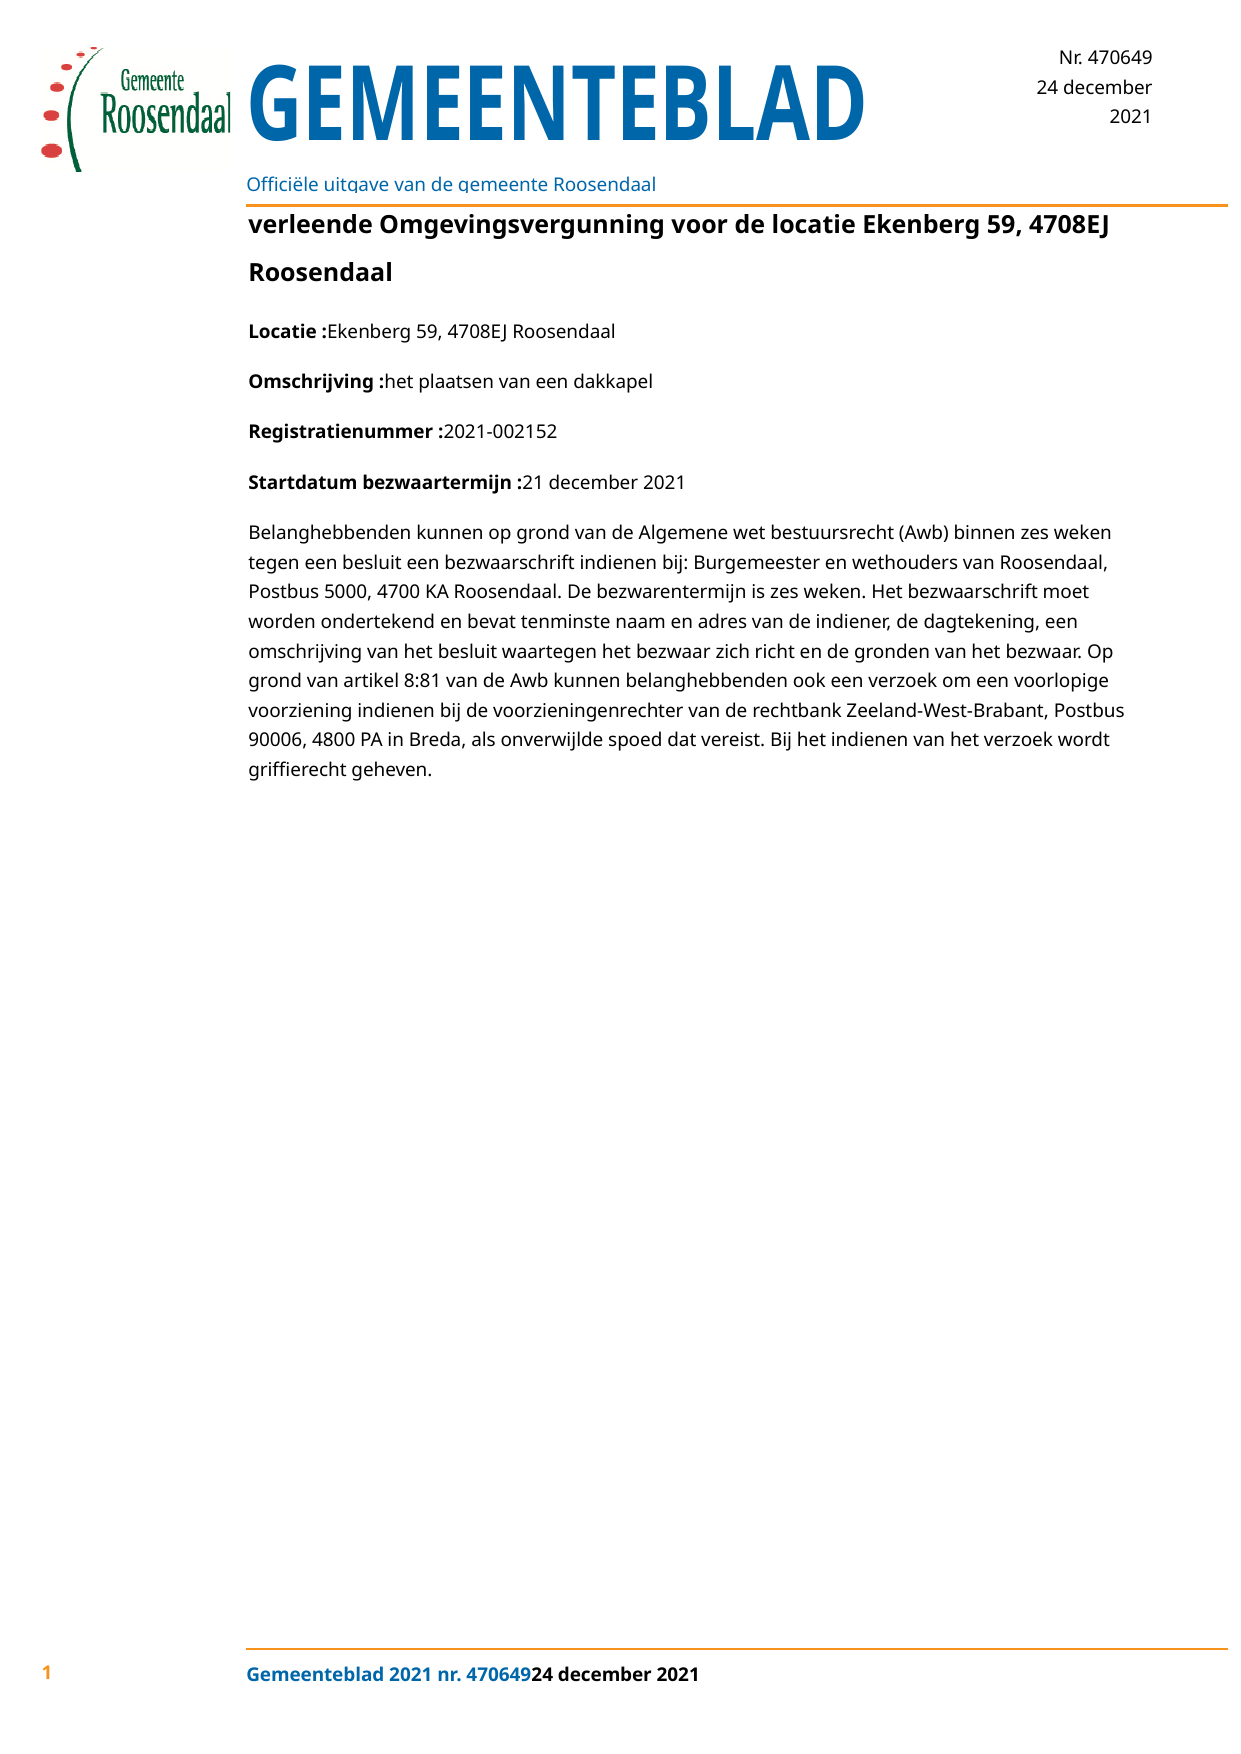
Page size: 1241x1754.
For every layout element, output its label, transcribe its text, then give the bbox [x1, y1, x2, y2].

text Locatie :Ekenberg 59, 4708EJ Roosendaal [248, 318, 1152, 344]
picture [41, 47, 231, 172]
text verleende Omgevingsvergunning voor de locatie Ekenberg 59, 4708EJ Roosendaal [248, 207, 1152, 288]
text Registratienummer :2021-002152 [248, 419, 1152, 444]
text Belanghebbenden kunnen op grond van de Algemene wet bestuursrecht (Awb) binnen zes weken tegen een besluit een bezwaarschrift indienen bij: Burgemeester en wethouders van Roosendaal, Postbus 5000, 4700 KA Roosendaal. De bezwarentermijn is zes weken. Het bezwaarschrift moet worden ondertekend en bevat tenminste naam en adres van de indiener, de dagtekening, een omschrijving van het besluit waartegen het bezwaar zich richt en de gronden van het bezwaar. Op grond van artikel 8:81 van de Awb kunnen belanghebbenden ook een verzoek om een voorlopige voorziening indienen bij de voorzieningenrechter van de rechtbank Zeeland-West-Brabant, Postbus 90006, 4800 PA in Breda, als onverwijlde spoed dat vereist. Bij het indienen van het verzoek wordt griffierecht geheven. [248, 519, 1152, 782]
text Startdatum bezwaartermijn :21 december 2021 [248, 469, 1152, 495]
text Omschrijving :het plaatsen van een dakkapel [248, 368, 1152, 394]
